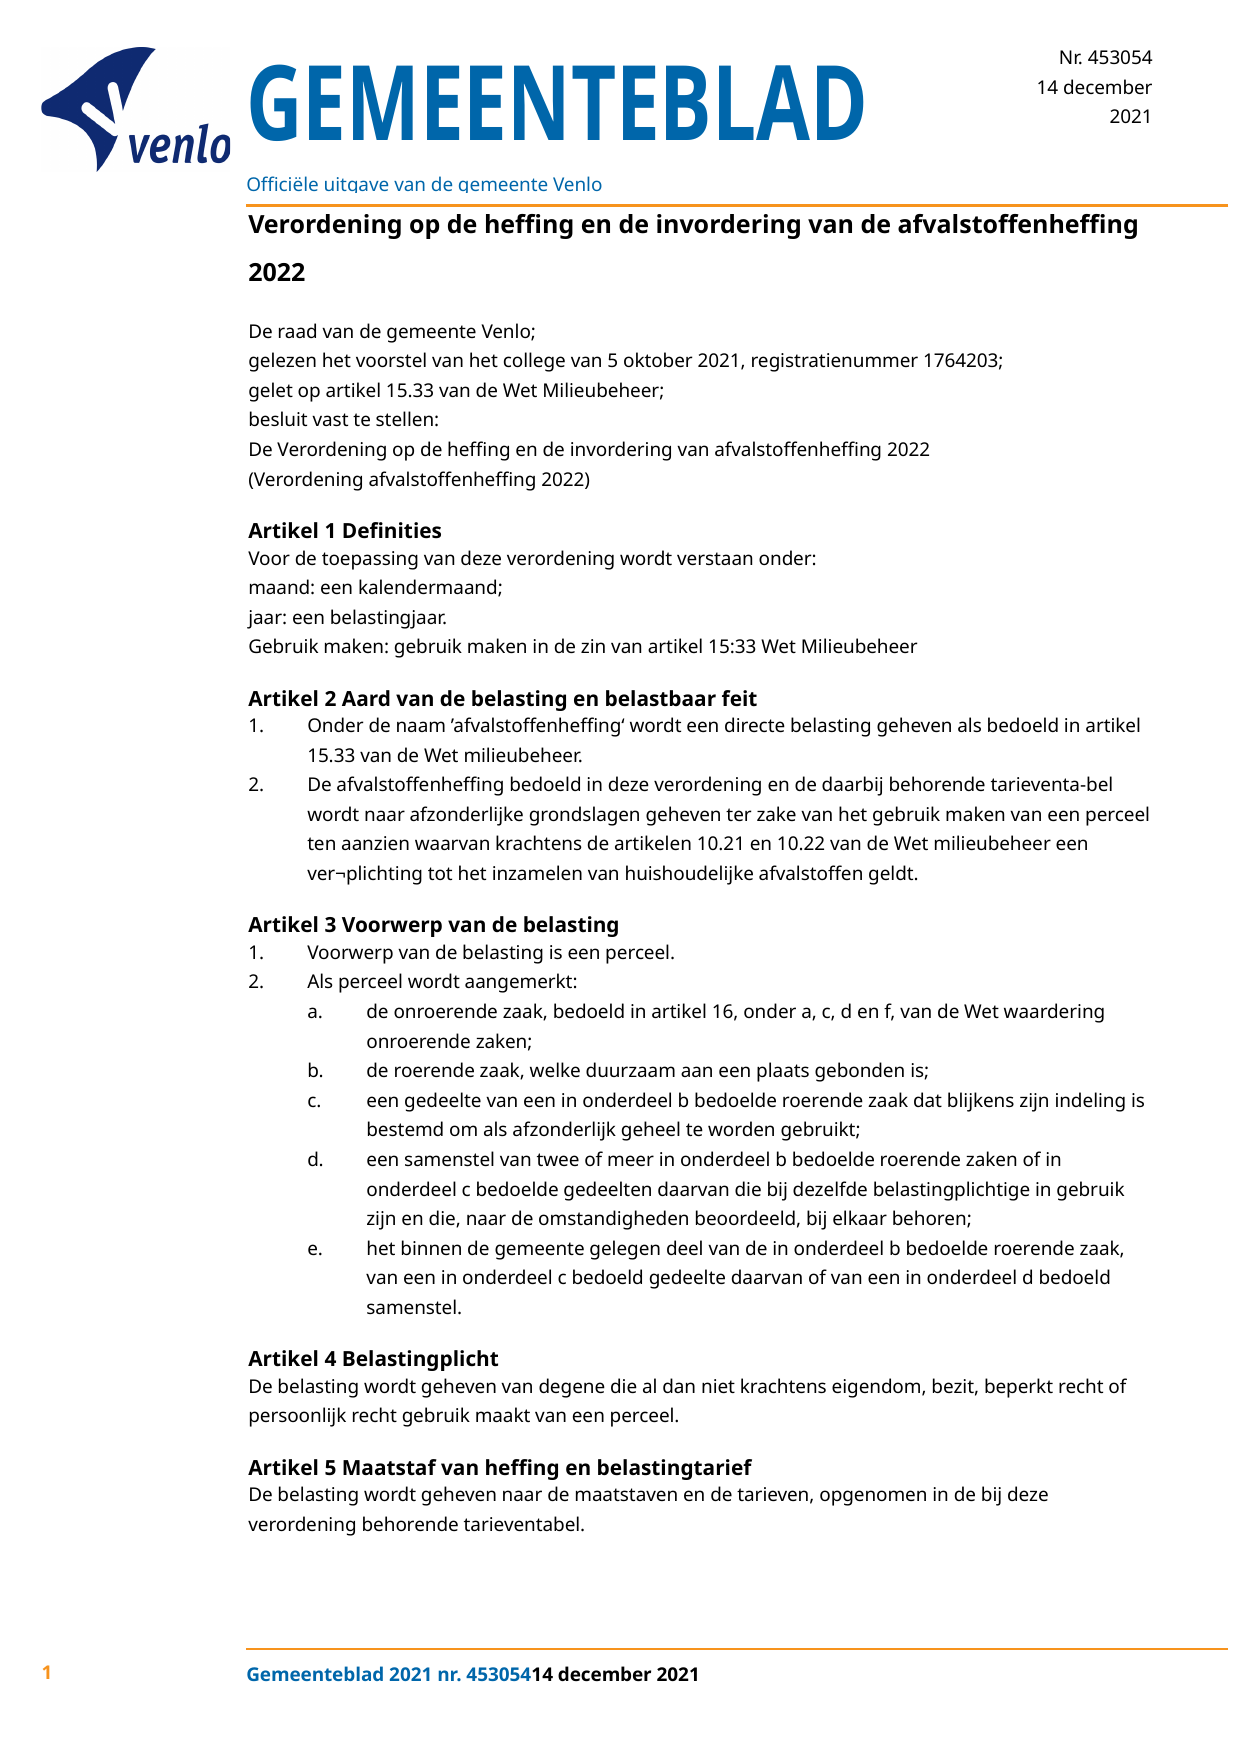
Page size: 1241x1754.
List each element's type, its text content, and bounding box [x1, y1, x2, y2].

text maand: een kalendermaand; [248, 574, 1152, 600]
list Onder de naam ’afvalstoffenheffing‘ wordt een directe belasting geheven als bedoeld in artikel 15.33 van de Wet milieubeheer. [248, 712, 1152, 768]
text gelet op artikel 15.33 van de Wet Milieubeheer; [248, 377, 1152, 403]
picture [41, 47, 231, 172]
text Artikel 4 Belastingplicht [248, 1344, 1152, 1373]
list De afvalstoffenheffing bedoeld in deze verordening en de daarbij behorende tarieventa-bel wordt naar afzonderlijke grondslagen geheven ter zake van het gebruik maken van een perceel ten aanzien waarvan krachtens de artikelen 10.21 en 10.22 van de Wet milieubeheer een ver¬plichting tot het inzamelen van huishoudelijke afvalstoffen geldt. [248, 771, 1152, 886]
list een samenstel van twee of meer in onderdeel b bedoelde roerende zaken of in onderdeel c bedoelde gedeelten daarvan die bij dezelfde belastingplichtige in gebruik zijn en die, naar de omstandigheden beoordeeld, bij elkaar behoren; [307, 1146, 1152, 1231]
text Artikel 3 Voorwerp van de belasting [248, 911, 1152, 939]
text Gebruik maken: gebruik maken in de zin van artikel 15:33 Wet Milieubeheer [248, 633, 1152, 659]
text (Verordening afvalstoffenheffing 2022) [248, 466, 1152, 492]
text jaar: een belastingjaar. [248, 604, 1152, 629]
list het binnen de gemeente gelegen deel van de in onderdeel b bedoelde roerende zaak, van een in onderdeel c bedoeld gedeelte daarvan of van een in onderdeel d bedoeld samenstel. [307, 1235, 1152, 1320]
list de roerende zaak, welke duurzaam aan een plaats gebonden is; [307, 1057, 1152, 1083]
text Artikel 5 Maatstaf van heffing en belastingtarief [248, 1453, 1152, 1481]
text De belasting wordt geheven naar de maatstaven en de tarieven, opgenomen in de bij deze verordening behorende tarieventabel. [248, 1481, 1152, 1537]
text Artikel 1 Definities [248, 516, 1152, 545]
text Artikel 2 Aard van de belasting en belastbaar feit [248, 684, 1152, 712]
list Als perceel wordt aangemerkt: [248, 969, 1152, 994]
text Voor de toepassing van deze verordening wordt verstaan onder: [248, 545, 1152, 570]
text De raad van de gemeente Venlo; [248, 318, 1152, 344]
list een gedeelte van een in onderdeel b bedoelde roerende zaak dat blijkens zijn indeling is bestemd om als afzonderlijk geheel te worden gebruikt; [307, 1087, 1152, 1142]
text De Verordening op de heffing en de invordering van afvalstoffenheffing 2022 [248, 436, 1152, 462]
list Voorwerp van de belasting is een perceel. [248, 939, 1152, 965]
list de onroerende zaak, bedoeld in artikel 16, onder a, c, d en f, van de Wet waardering onroerende zaken; [307, 998, 1152, 1053]
text De belasting wordt geheven van degene die al dan niet krachtens eigendom, bezit, beperkt recht of persoonlijk recht gebruik maakt van een perceel. [248, 1373, 1152, 1428]
text besluit vast te stellen: [248, 407, 1152, 432]
text Verordening op de heffing en de invordering van de afvalstoffenheffing 2022 [248, 207, 1152, 288]
text gelezen het voorstel van het college van 5 oktober 2021, registratienummer 1764203; [248, 347, 1152, 373]
